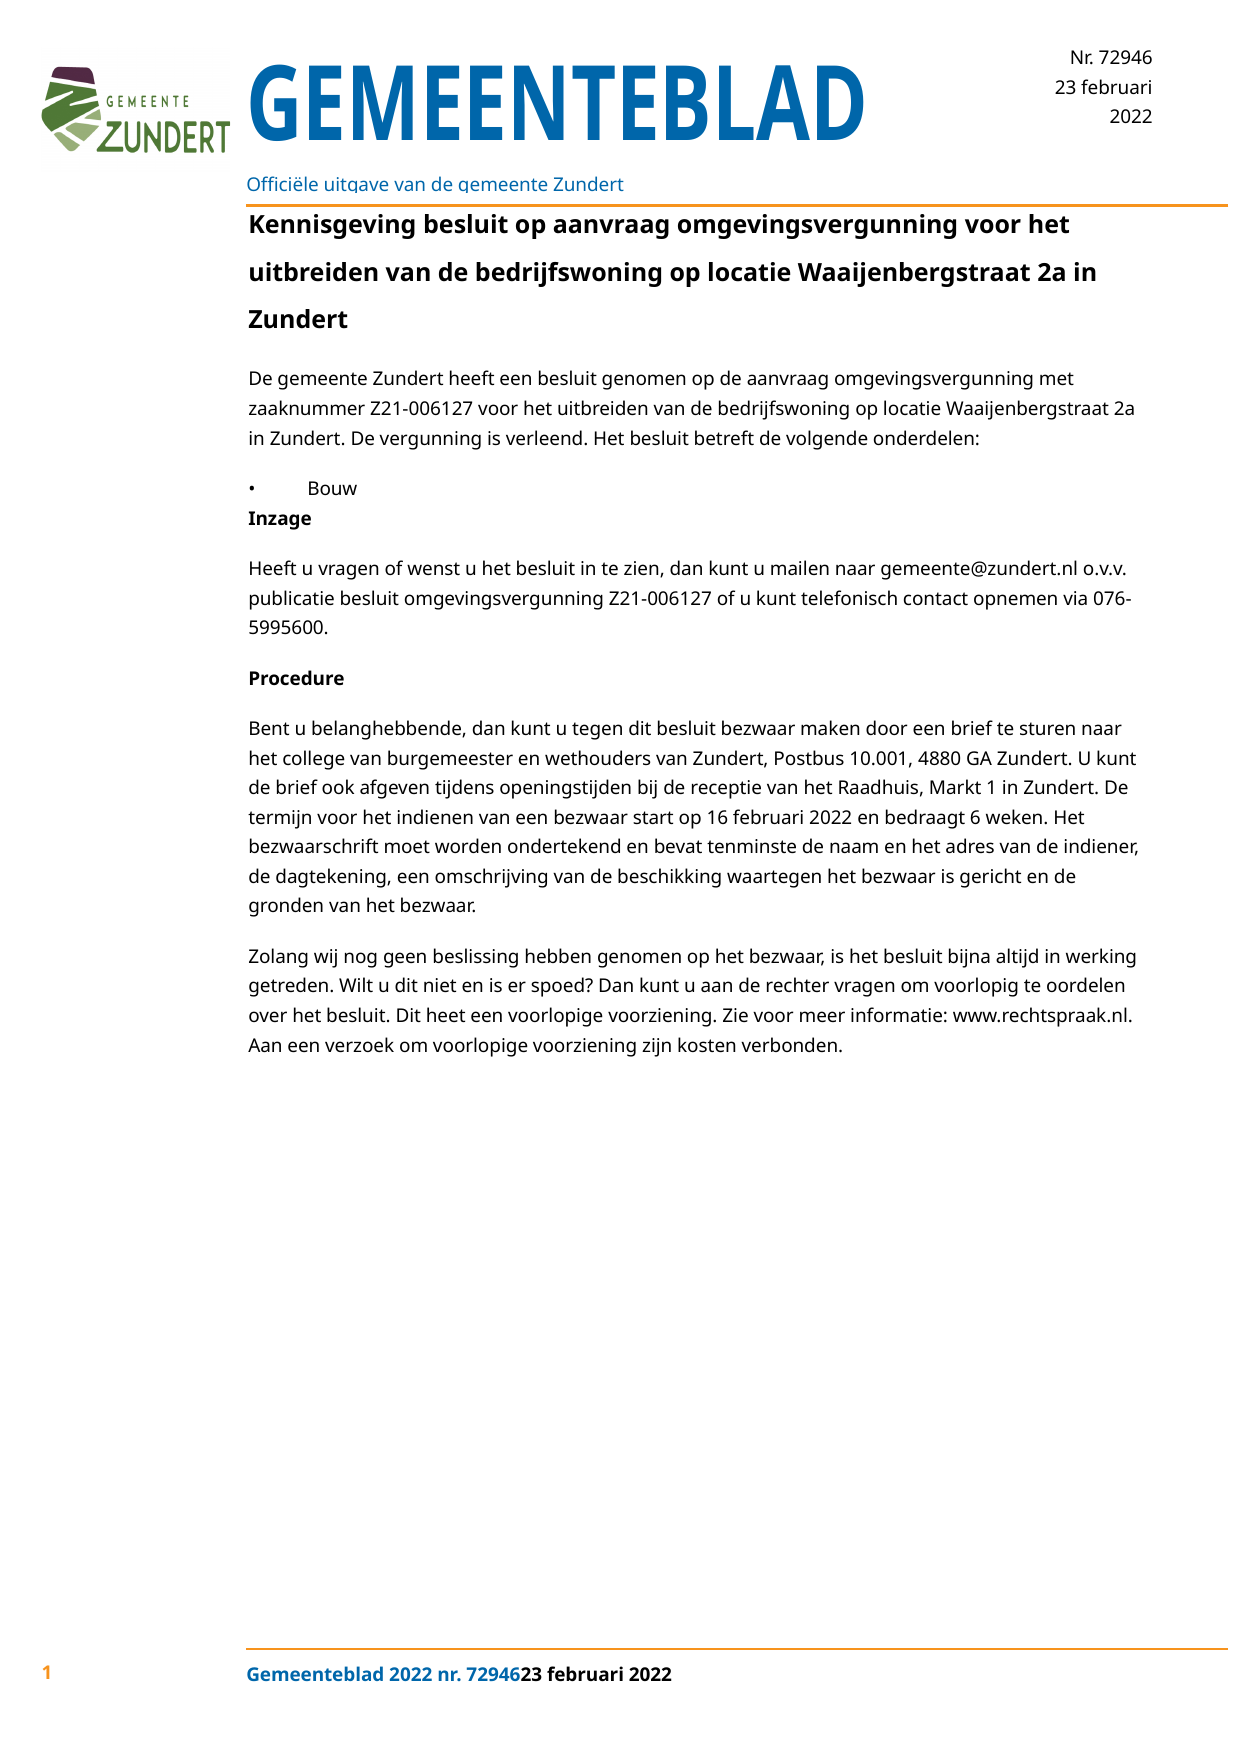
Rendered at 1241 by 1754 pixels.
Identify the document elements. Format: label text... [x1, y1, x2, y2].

text Zolang wij nog geen beslissing hebben genomen op het bezwaar, is het besluit bijna altijd in werking getreden. Wilt u dit niet en is er spoed? Dan kunt u aan de rechter vragen om voorlopig te oordelen over het besluit. Dit heet een voorlopige voorziening. Zie voor meer informatie: www.rechtspraak.nl. Aan een verzoek om voorlopige voorziening zijn kosten verbonden. [248, 943, 1152, 1057]
text Inzage [248, 505, 1152, 530]
list Bouw [248, 475, 1152, 501]
text De gemeente Zundert heeft een besluit genomen op de aanvraag omgevingsvergunning met zaaknummer Z21-006127 voor het uitbreiden van de bedrijfswoning op locatie Waaijenbergstraat 2a in Zundert. De vergunning is verleend. Het besluit betreft de volgende onderdelen: [248, 366, 1152, 450]
picture [41, 47, 231, 172]
text Kennisgeving besluit op aanvraag omgevingsvergunning voor het uitbreiden van de bedrijfswoning op locatie Waaijenbergstraat 2a in Zundert [248, 207, 1152, 336]
text Bent u belanghebbende, dan kunt u tegen dit besluit bezwaar maken door een brief te sturen naar het college van burgemeester en wethouders van Zundert, Postbus 10.001, 4880 GA Zundert. U kunt de brief ook afgeven tijdens openingstijden bij de receptie van het Raadhuis, Markt 1 in Zundert. De termijn voor het indienen van een bezwaar start op 16 februari 2022 en bedraagt 6 weken. Het bezwaarschrift moet worden ondertekend en bevat tenminste de naam en het adres van de indiener, de dagtekening, een omschrijving van de beschikking waartegen het bezwaar is gericht en de gronden van het bezwaar. [248, 715, 1152, 918]
text Heeft u vragen of wenst u het besluit in te zien, dan kunt u mailen naar gemeente@zundert.nl o.v.v. publicatie besluit omgevingsvergunning Z21-006127 of u kunt telefonisch contact opnemen via 076-5995600. [248, 555, 1152, 640]
text Procedure [248, 665, 1152, 690]
